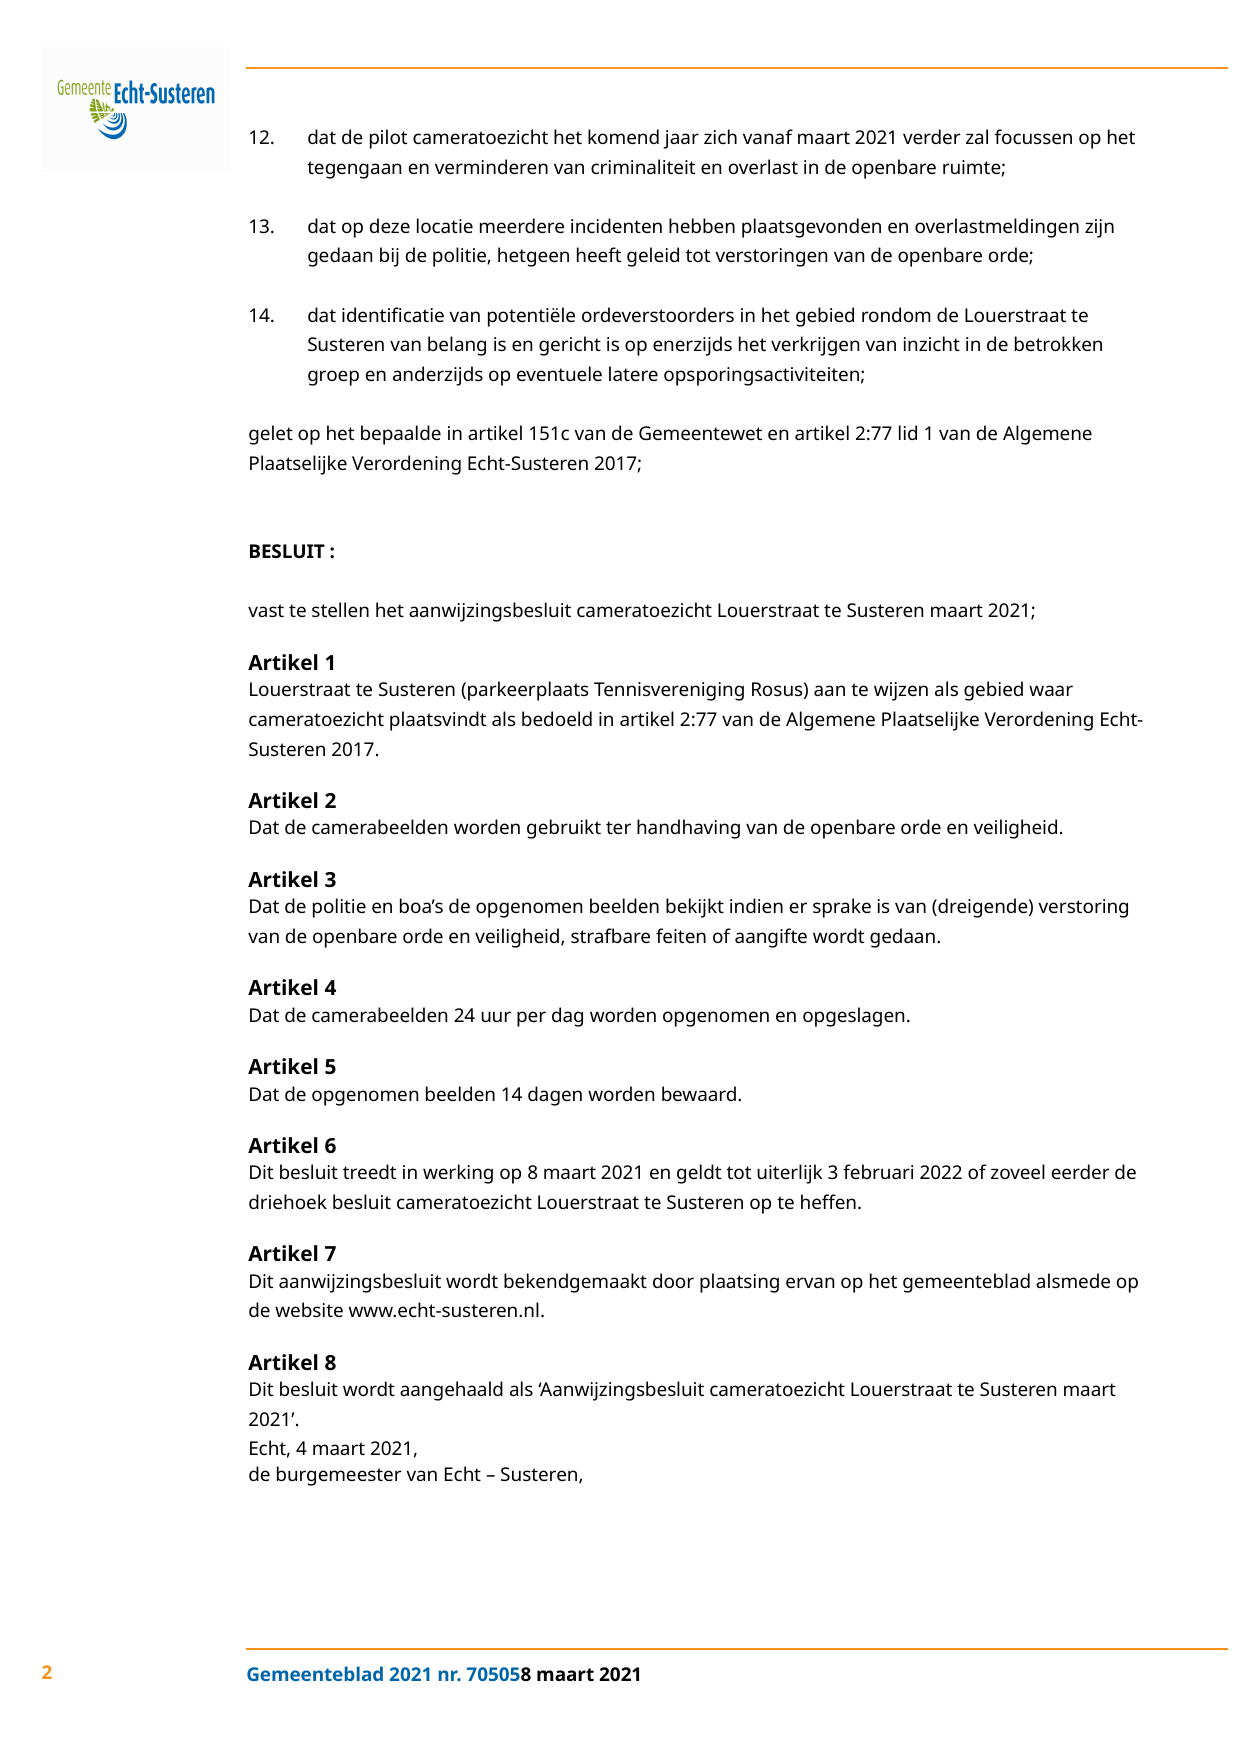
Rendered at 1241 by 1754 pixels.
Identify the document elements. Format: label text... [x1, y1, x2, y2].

list dat identificatie van potentiële ordeverstoorders in het gebied rondom de Louerstraat te Susteren van belang is en gericht is op enerzijds het verkrijgen van inzicht in de betrokken groep en anderzijds op eventuele latere opsporingsactiviteiten; [248, 302, 1152, 387]
text Louerstraat te Susteren (parkeerplaats Tennisvereniging Rosus) aan te wijzen als gebied waar cameratoezicht plaatsvindt als bedoeld in artikel 2:77 van de Algemene Plaatselijke Verordening Echt-Susteren 2017. [248, 677, 1152, 761]
text Artikel 1 [248, 648, 1152, 677]
list dat de pilot cameratoezicht het komend jaar zich vanaf maart 2021 verder zal focussen op het tegengaan en verminderen van criminaliteit en overlast in de openbare ruimte; [248, 124, 1152, 180]
picture [41, 47, 231, 172]
text de burgemeester van Echt – Susteren, [248, 1461, 1152, 1487]
text Artikel 2 [248, 786, 1152, 814]
text Dit besluit wordt aangehaald als ‘Aanwijzingsbesluit cameratoezicht Louerstraat te Susteren maart 2021’. [248, 1376, 1152, 1432]
list dat op deze locatie meerdere incidenten hebben plaatsgevonden en overlastmeldingen zijn gedaan bij de politie, hetgeen heeft geleid tot verstoringen van de openbare orde; [248, 213, 1152, 268]
text Dat de camerabeelden 24 uur per dag worden opgenomen en opgeslagen. [248, 1002, 1152, 1028]
text Echt, 4 maart 2021, [248, 1436, 1152, 1461]
text Dit besluit treedt in werking op 8 maart 2021 en geldt tot uiterlijk 3 februari 2022 of zoveel eerder de driehoek besluit cameratoezicht Louerstraat te Susteren op te heffen. [248, 1159, 1152, 1215]
text Artikel 5 [248, 1052, 1152, 1081]
text BESLUIT : [248, 538, 1152, 564]
text Artikel 8 [248, 1348, 1152, 1376]
text gelet op het bepaalde in artikel 151c van de Gemeentewet en artikel 2:77 lid 1 van de Algemene Plaatselijke Verordening Echt-Susteren 2017; [248, 420, 1152, 476]
text Artikel 7 [248, 1239, 1152, 1268]
text Dit aanwijzingsbesluit wordt bekendgemaakt door plaatsing ervan op het gemeenteblad alsmede op de website www.echt-susteren.nl. [248, 1268, 1152, 1323]
text Dat de camerabeelden worden gebruikt ter handhaving van de openbare orde en veiligheid. [248, 814, 1152, 840]
text Artikel 4 [248, 973, 1152, 1002]
text vast te stellen het aanwijzingsbesluit cameratoezicht Louerstraat te Susteren maart 2021; [248, 598, 1152, 623]
text Artikel 3 [248, 865, 1152, 893]
text Artikel 6 [248, 1131, 1152, 1159]
text Dat de opgenomen beelden 14 dagen worden bewaard. [248, 1081, 1152, 1106]
text Dat de politie en boa’s de opgenomen beelden bekijkt indien er sprake is van (dreigende) verstoring van de openbare orde en veiligheid, strafbare feiten of aangifte wordt gedaan. [248, 893, 1152, 949]
